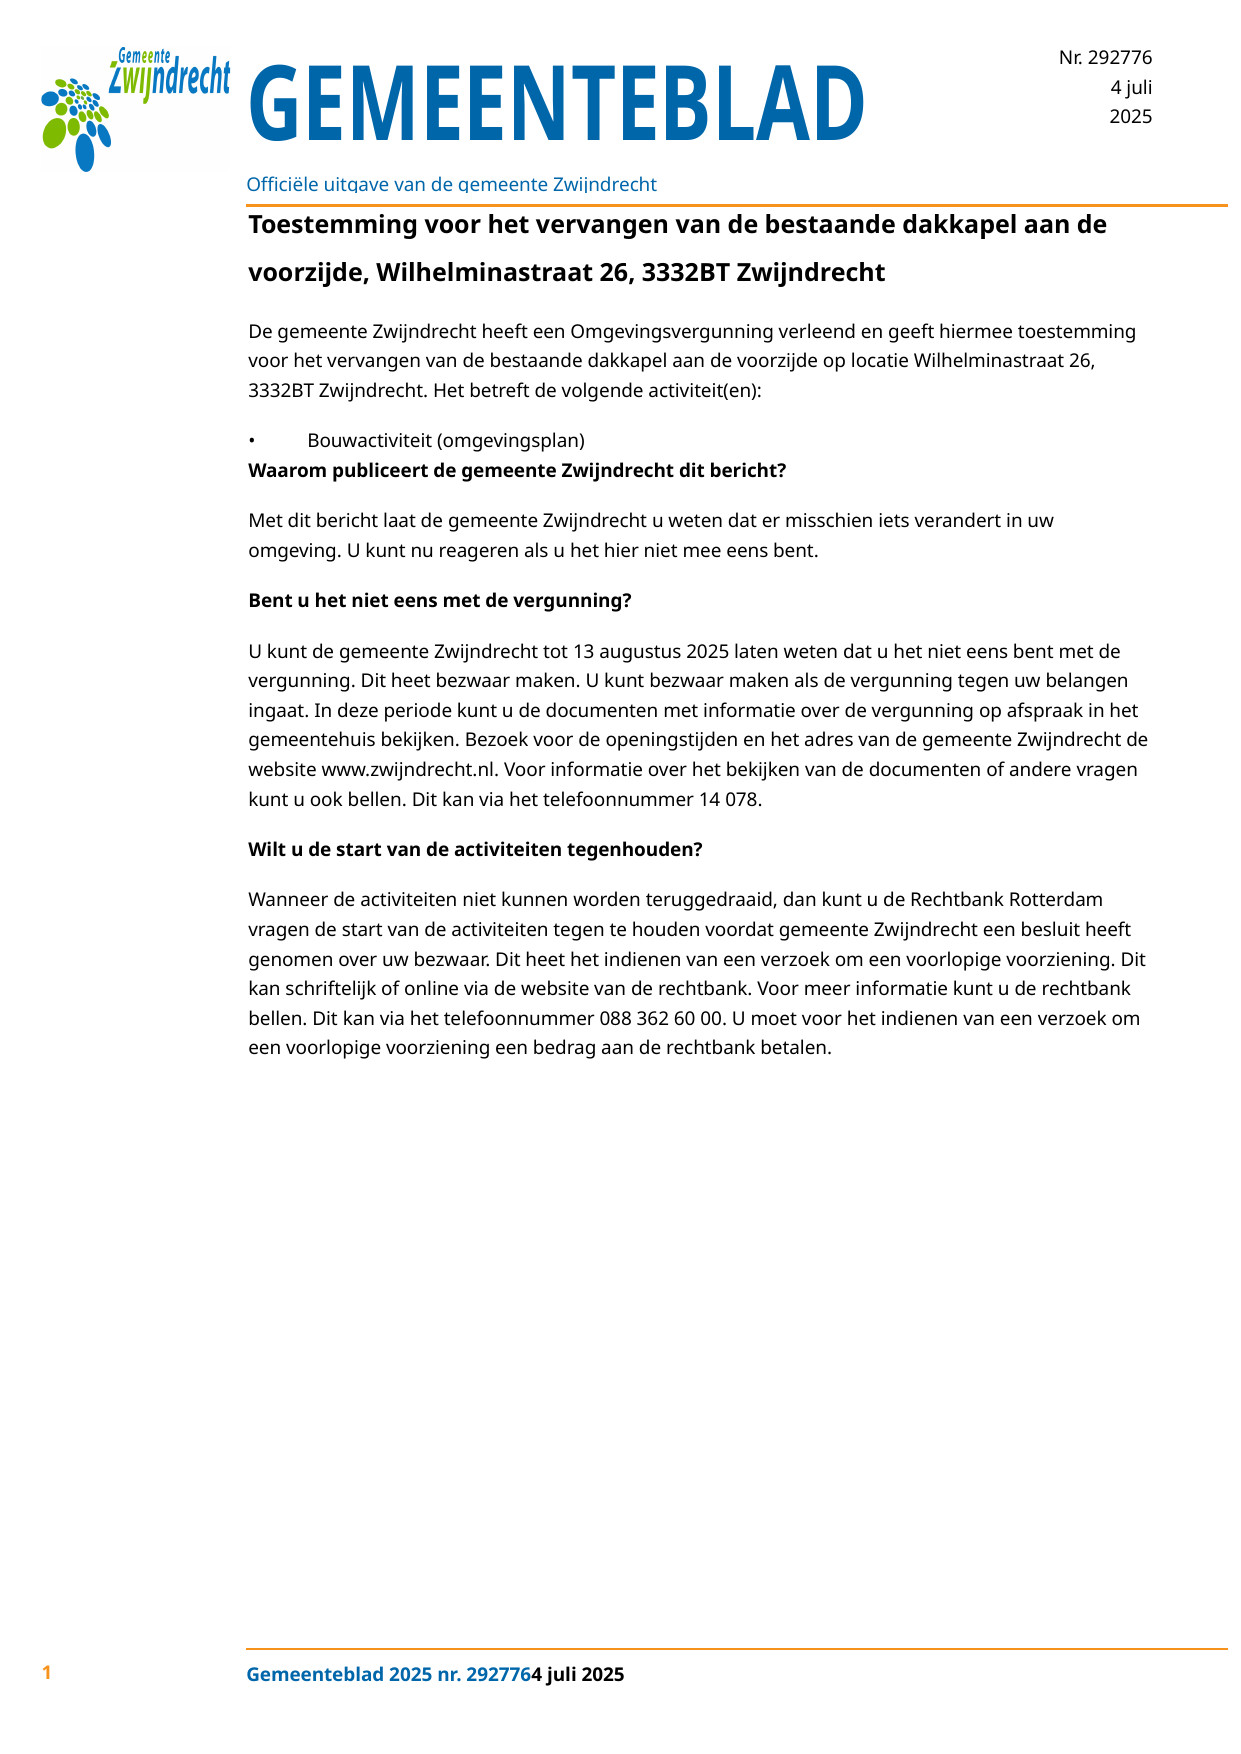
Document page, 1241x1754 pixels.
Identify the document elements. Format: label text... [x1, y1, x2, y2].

text U kunt de gemeente Zwijndrecht tot 13 augustus 2025 laten weten dat u het niet eens bent met de vergunning. Dit heet bezwaar maken. U kunt bezwaar maken als de vergunning tegen uw belangen ingaat. In deze periode kunt u de documenten met informatie over de vergunning op afspraak in het gemeentehuis bekijken. Bezoek voor de openingstijden en het adres van de gemeente Zwijndrecht de website www.zwijndrecht.nl. Voor informatie over het bekijken van de documenten of andere vragen kunt u ook bellen. Dit kan via het telefoonnummer 14 078. [248, 638, 1152, 812]
text De gemeente Zwijndrecht heeft een Omgevingsvergunning verleend en geeft hiermee toestemming voor het vervangen van de bestaande dakkapel aan de voorzijde op locatie Wilhelminastraat 26, 3332BT Zwijndrecht. Het betreft de volgende activiteit(en): [248, 318, 1152, 403]
text Waarom publiceert de gemeente Zwijndrecht dit bericht? [248, 457, 1152, 483]
text Bent u het niet eens met de vergunning? [248, 587, 1152, 613]
text Wilt u de start van de activiteiten tegenhouden? [248, 836, 1152, 862]
text Met dit bericht laat de gemeente Zwijndrecht u weten dat er misschien iets verandert in uw omgeving. U kunt nu reageren als u het hier niet mee eens bent. [248, 507, 1152, 563]
text Wanneer de activiteiten niet kunnen worden teruggedraaid, dan kunt u de Rechtbank Rotterdam vragen de start van de activiteiten tegen te houden voordat gemeente Zwijndrecht een besluit heeft genomen over uw bezwaar. Dit heet het indienen van een verzoek om een voorlopige voorziening. Dit kan schriftelijk of online via de website van de rechtbank. Voor meer informatie kunt u de rechtbank bellen. Dit kan via het telefoonnummer 088 362 60 00. U moet voor het indienen van een verzoek om een voorlopige voorziening een bedrag aan de rechtbank betalen. [248, 887, 1152, 1060]
picture [41, 47, 231, 172]
text Toestemming voor het vervangen van de bestaande dakkapel aan de voorzijde, Wilhelminastraat 26, 3332BT Zwijndrecht [248, 207, 1152, 288]
list Bouwactiviteit (omgevingsplan) [248, 427, 1152, 453]
